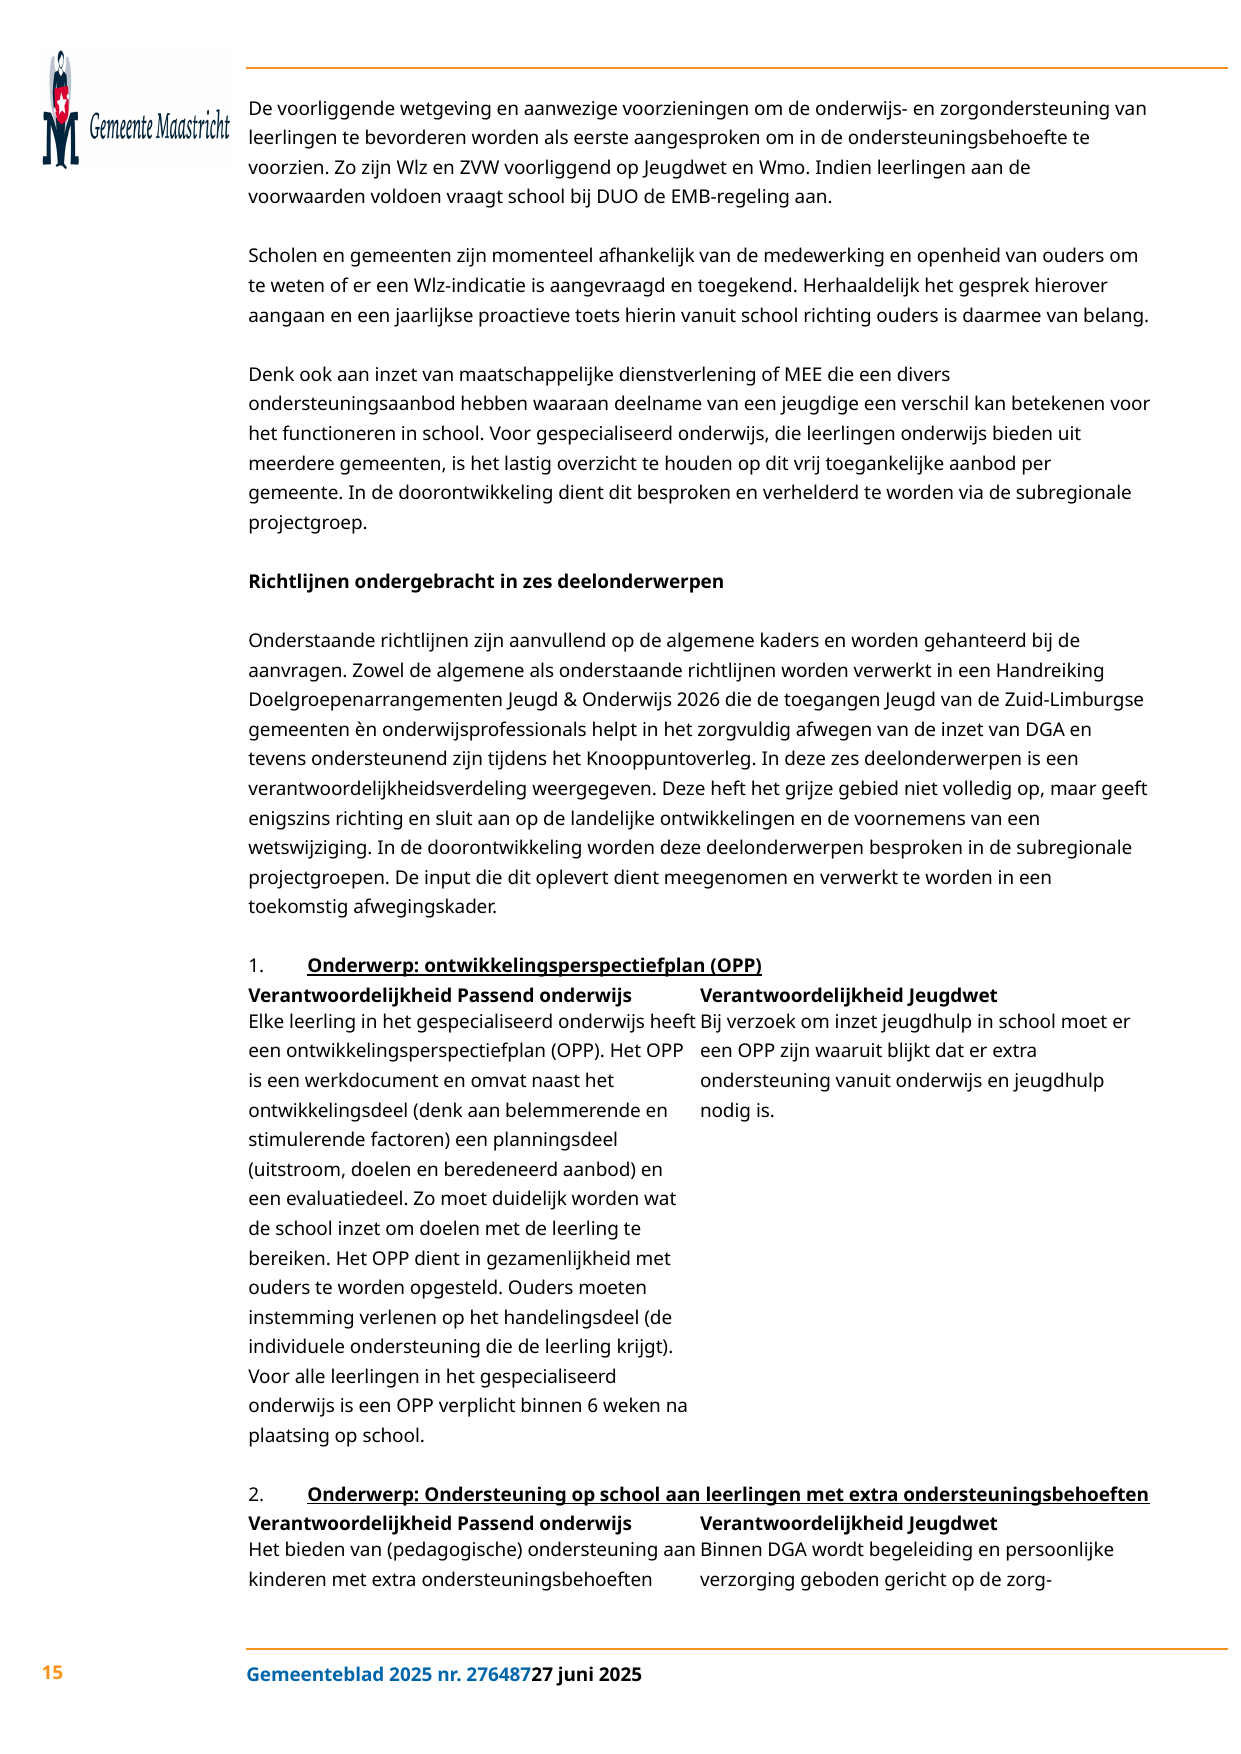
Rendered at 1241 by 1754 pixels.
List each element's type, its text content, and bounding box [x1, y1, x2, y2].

table_cell Bij verzoek om inzet jeugdhulp in school moet er een OPP zijn waaruit blijkt dat er extra ondersteuning vanuit onderwijs en jeugdhulp nodig is. [700, 1008, 1152, 1448]
table_cell Binnen DGA wordt begeleiding en persoonlijke verzorging geboden gericht op de zorg- [700, 1536, 1152, 1592]
text De voorliggende wetgeving en aanwezige voorzieningen om de onderwijs- en zorgondersteuning van leerlingen te bevorderen worden als eerste aangesproken om in de ondersteuningsbehoefte te voorzien. Zo zijn Wlz en ZVW voorliggend op Jeugdwet en Wmo. Indien leerlingen aan de voorwaarden voldoen vraagt school bij DUO de EMB-regeling aan. [248, 95, 1152, 209]
text Richtlijnen ondergebracht in zes deelonderwerpen [248, 568, 1152, 594]
table_header Verantwoordelijkheid Passend onderwijs [248, 1511, 700, 1536]
text Denk ook aan inzet van maatschappelijke dienstverlening of MEE die een divers ondersteuningsaanbod hebben waaraan deelname van een jeugdige een verschil kan betekenen voor het functioneren in school. Voor gespecialiseerd onderwijs, die leerlingen onderwijs bieden uit meerdere gemeenten, is het lastig overzicht te houden op dit vrij toegankelijke aanbod per gemeente. In de doorontwikkeling dient dit besproken en verhelderd te worden via de subregionale projectgroep. [248, 361, 1152, 535]
table_header Verantwoordelijkheid Jeugdwet [700, 1511, 1152, 1536]
text Scholen en gemeenten zijn momenteel afhankelijk van de medewerking en openheid van ouders om te weten of er een Wlz-indicatie is aangevraagd en toegekend. Herhaaldelijk het gesprek hierover aangaan en een jaarlijkse proactieve toets hierin vanuit school richting ouders is daarmee van belang. [248, 243, 1152, 328]
text Onderstaande richtlijnen zijn aanvullend op de algemene kaders en worden gehanteerd bij de aanvragen. Zowel de algemene als onderstaande richtlijnen worden verwerkt in een Handreiking Doelgroepenarrangementen Jeugd & Onderwijs 2026 die de toegangen Jeugd van de Zuid-Limburgse gemeenten èn onderwijsprofessionals helpt in het zorgvuldig afwegen van de inzet van DGA en tevens ondersteunend zijn tijdens het Knooppuntoverleg. In deze zes deelonderwerpen is een verantwoordelijkheidsverdeling weergegeven. Deze heft het grijze gebied niet volledig op, maar geeft enigszins richting en sluit aan op de landelijke ontwikkelingen en de voornemens van een wetswijziging. In de doorontwikkeling worden deze deelonderwerpen besproken in de subregionale projectgroepen. De input die dit oplevert dient meegenomen en verwerkt te worden in een toekomstig afwegingskader. [248, 627, 1152, 919]
table_cell Het bieden van (pedagogische) ondersteuning aan kinderen met extra ondersteuningsbehoeften [248, 1536, 700, 1592]
table_cell Elke leerling in het gespecialiseerd onderwijs heeft een ontwikkelingsperspectiefplan (OPP). Het OPP is een werkdocument en omvat naast het ontwikkelingsdeel (denk aan belemmerende en stimulerende factoren) een planningsdeel (uitstroom, doelen en beredeneerd aanbod) en een evaluatiedeel. Zo moet duidelijk worden wat de school inzet om doelen met de leerling te bereiken. Het OPP dient in gezamenlijkheid met ouders te worden opgesteld. Ouders moeten instemming verlenen op het handelingsdeel (de individuele ondersteuning die de leerling krijgt). Voor alle leerlingen in het gespecialiseerd onderwijs is een OPP verplicht binnen 6 weken na plaatsing op school. [248, 1008, 700, 1448]
picture [41, 47, 231, 172]
table_header Verantwoordelijkheid Jeugdwet [700, 983, 1152, 1008]
list Onderwerp: ontwikkelingsperspectiefplan (OPP) [248, 953, 1152, 978]
list Onderwerp: Ondersteuning op school aan leerlingen met extra ondersteuningsbehoeften [248, 1481, 1152, 1507]
table_header Verantwoordelijkheid Passend onderwijs [248, 983, 700, 1008]
